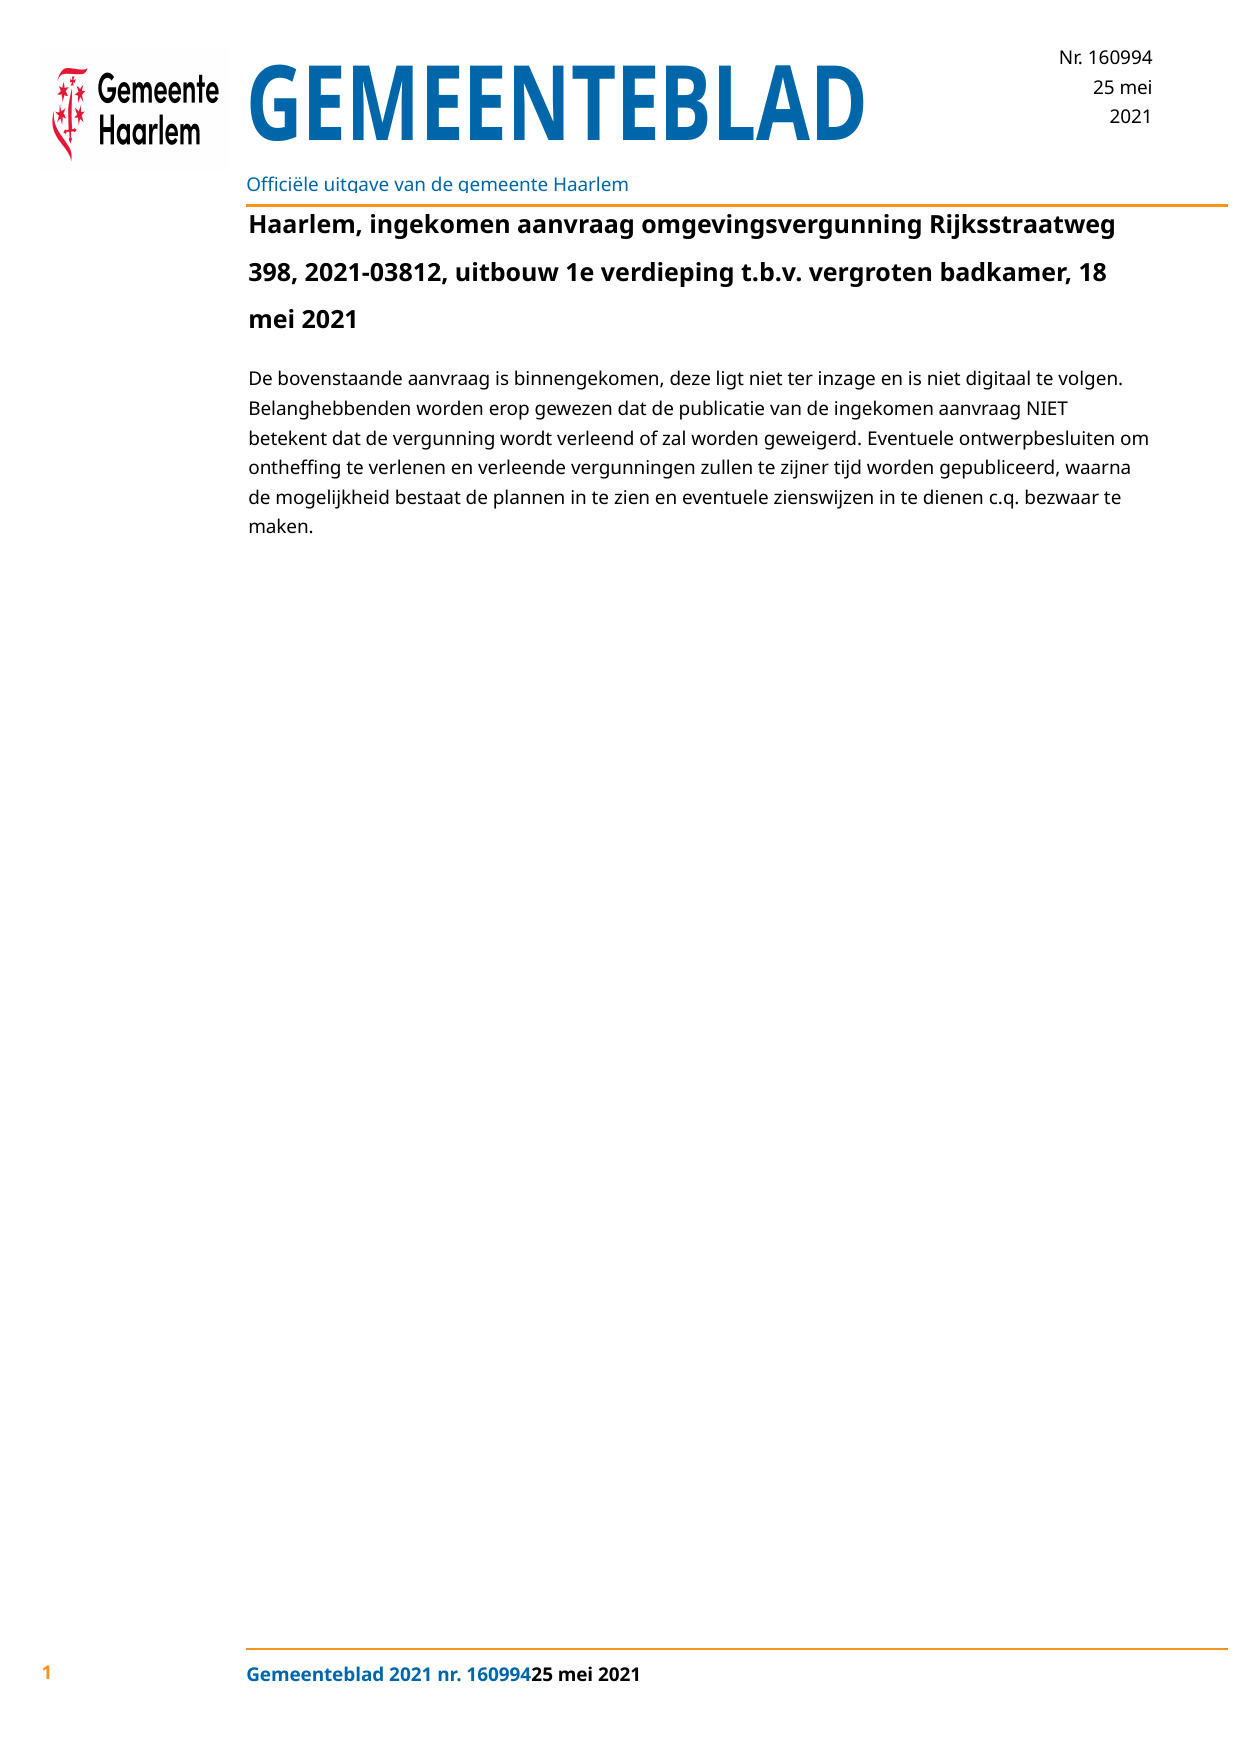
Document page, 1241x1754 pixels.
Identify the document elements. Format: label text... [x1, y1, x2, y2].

text De bovenstaande aanvraag is binnengekomen, deze ligt niet ter inzage en is niet digitaal te volgen. Belanghebbenden worden erop gewezen dat de publicatie van de ingekomen aanvraag NIET betekent dat de vergunning wordt verleend of zal worden geweigerd. Eventuele ontwerpbesluiten om ontheffing te verlenen en verleende vergunningen zullen te zijner tijd worden gepubliceerd, waarna de mogelijkheid bestaat de plannen in te zien en eventuele zienswijzen in te dienen c.q. bezwaar te maken. [248, 366, 1152, 539]
text Haarlem, ingekomen aanvraag omgevingsvergunning Rijksstraatweg 398, 2021-03812, uitbouw 1e verdieping t.b.v. vergroten badkamer, 18 mei 2021 [248, 207, 1152, 336]
picture [41, 47, 231, 172]
